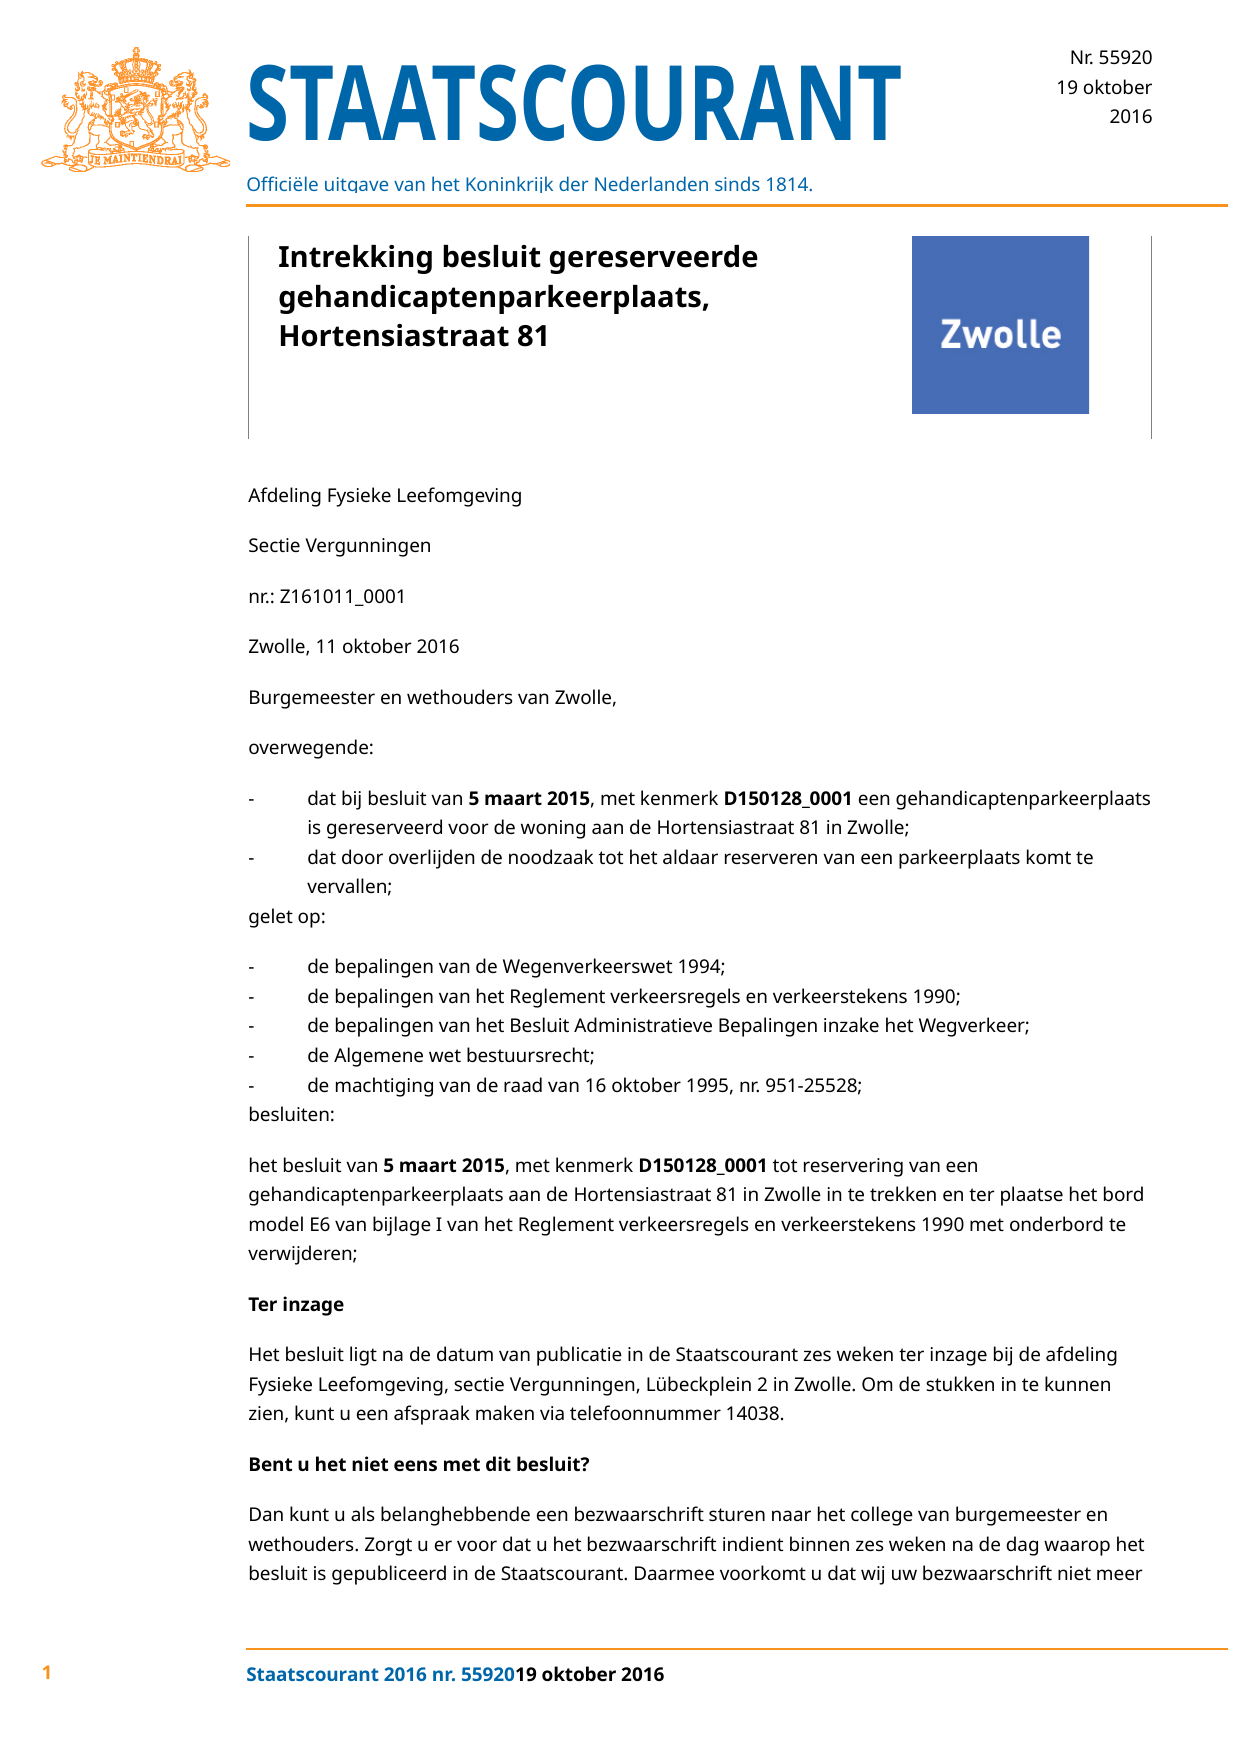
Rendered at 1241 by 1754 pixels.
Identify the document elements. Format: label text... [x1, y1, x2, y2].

text overwegende: [248, 734, 1152, 760]
list dat door overlijden de noodzaak tot het aldaar reserveren van een parkeerplaats komt te vervallen; [248, 844, 1152, 899]
text gelet op: [248, 903, 1152, 929]
table_header Intrekking besluit gereserveerde gehandicaptenparkeerplaats, Hortensiastraat 81 [249, 236, 850, 439]
text Zwolle, 11 oktober 2016 [248, 633, 1152, 659]
text Het besluit ligt na de datum van publicatie in de Staatscourant zes weken ter inzage bij de afdeling Fysieke Leefomgeving, sectie Vergunningen, Lübeckplein 2 in Zwolle. Om de stukken in te kunnen zien, kunt u een afspraak maken via telefoonnummer 14038. [248, 1341, 1152, 1426]
text besluiten: [248, 1101, 1152, 1127]
table_header [850, 236, 912, 413]
picture [41, 47, 231, 172]
text Dan kunt u als belanghebbende een bezwaarschrift sturen naar het college van burgemeester en wethouders. Zorgt u er voor dat u het bezwaarschrift indient binnen zes weken na de dag waarop het besluit is gepubliceerd in de Staatscourant. Daarmee voorkomt u dat wij uw bezwaarschrift niet meer [248, 1501, 1152, 1586]
text Bent u het niet eens met dit besluit? [248, 1451, 1152, 1477]
list de bepalingen van de Wegenverkeerswet 1994; [248, 953, 1152, 979]
list de Algemene wet bestuursrecht; [248, 1042, 1152, 1068]
table_header [1090, 236, 1151, 413]
list de bepalingen van het Besluit Administratieve Bepalingen inzake het Wegverkeer; [248, 1013, 1152, 1038]
list de machtiging van de raad van 16 oktober 1995, nr. 951-25528; [248, 1072, 1152, 1098]
text Sectie Vergunningen [248, 533, 1152, 558]
table_header [850, 414, 1151, 439]
text nr.: Z161011_0001 [248, 583, 1152, 609]
text Afdeling Fysieke Leefomgeving [248, 482, 1152, 508]
picture [912, 236, 1090, 414]
text Burgemeester en wethouders van Zwolle, [248, 684, 1152, 710]
text Ter inzage [248, 1291, 1152, 1317]
text het besluit van 5 maart 2015, met kenmerk D150128_0001 tot reservering van een gehandicaptenparkeerplaats aan de Hortensiastraat 81 in Zwolle in te trekken en ter plaatse het bord model E6 van bijlage I van het Reglement verkeersregels en verkeerstekens 1990 met onderbord te verwijderen; [248, 1152, 1152, 1266]
list de bepalingen van het Reglement verkeersregels en verkeerstekens 1990; [248, 983, 1152, 1009]
list dat bij besluit van 5 maart 2015, met kenmerk D150128_0001 een gehandicaptenparkeerplaats is gereserveerd voor de woning aan de Hortensiastraat 81 in Zwolle; [248, 785, 1152, 840]
